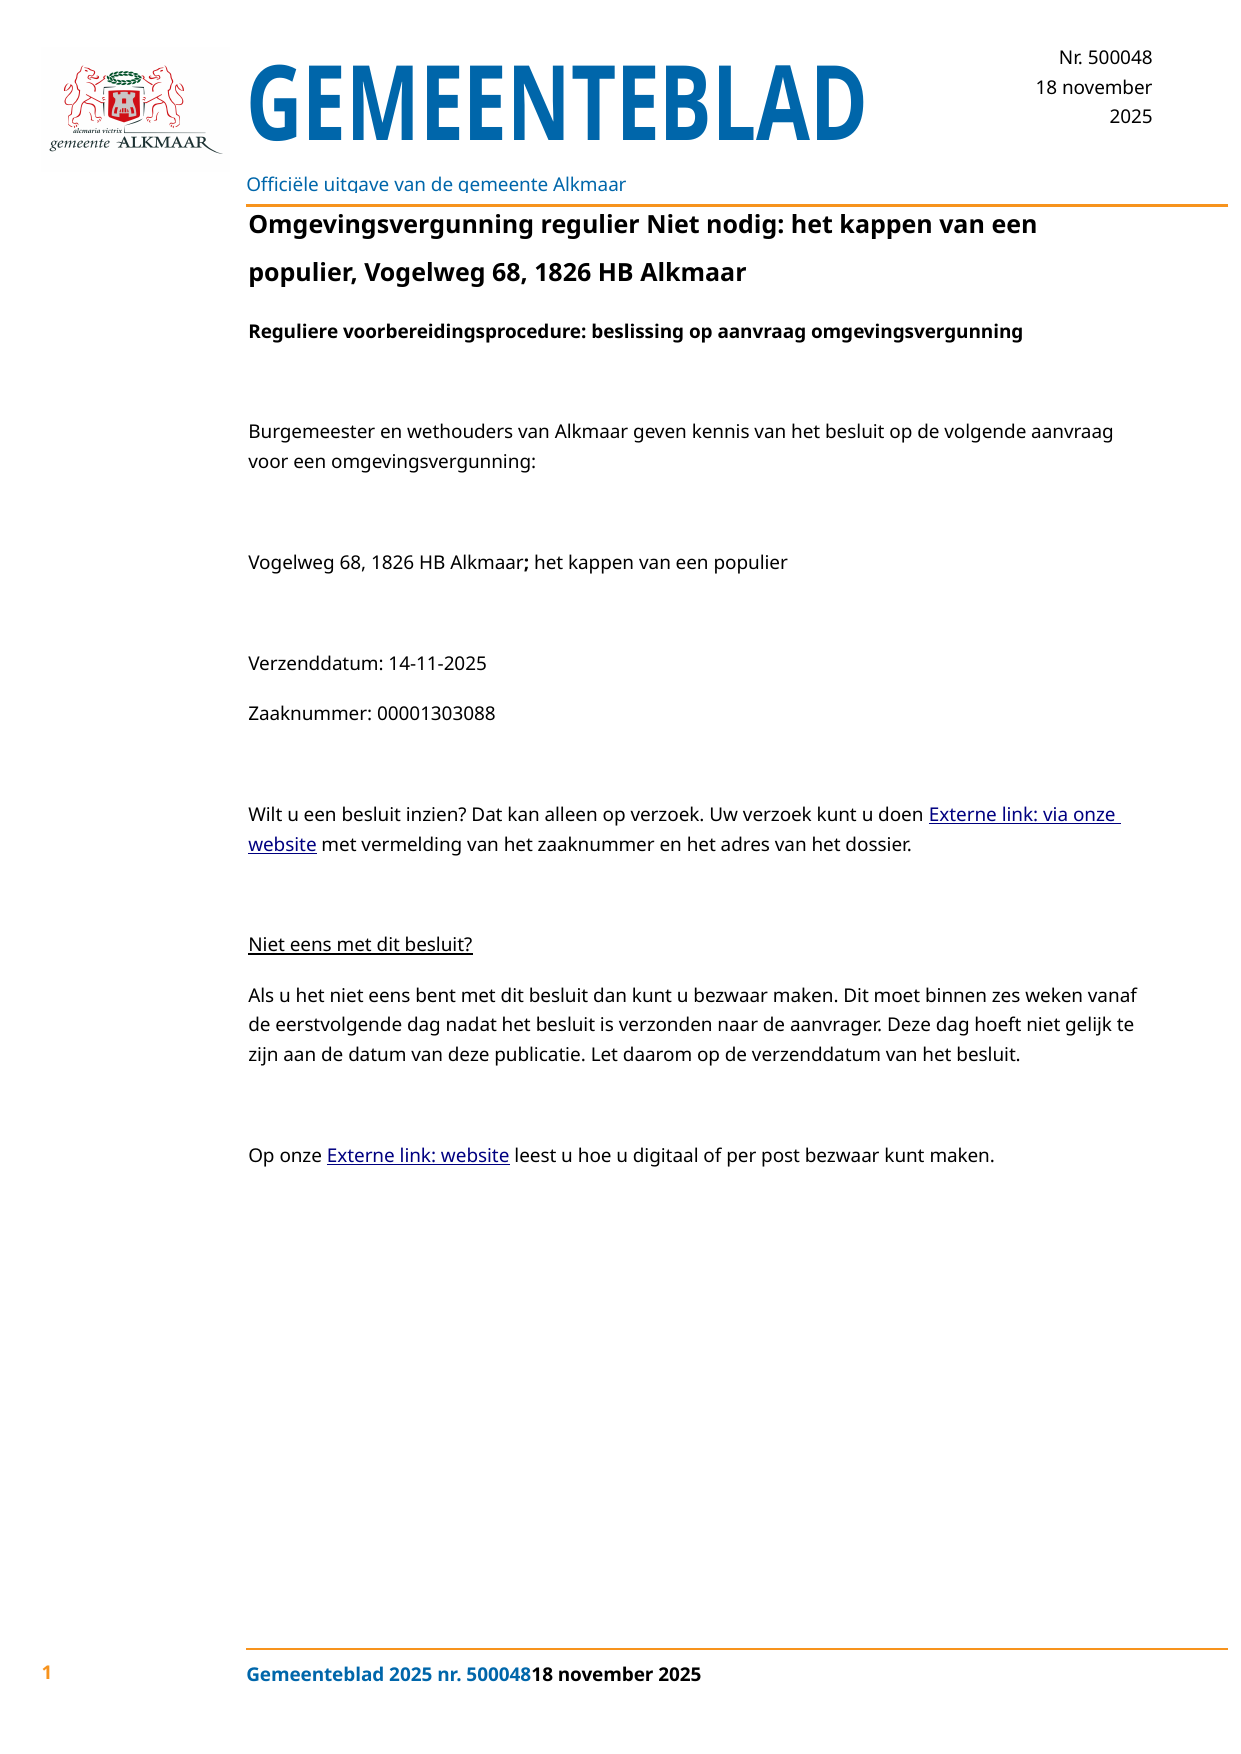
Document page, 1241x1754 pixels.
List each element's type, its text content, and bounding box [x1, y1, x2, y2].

text Reguliere voorbereidingsprocedure: beslissing op aanvraag omgevingsvergunning [248, 318, 1152, 344]
text Verzenddatum: 14-11-2025 [248, 650, 1152, 676]
text Op onze Externe link: website leest u hoe u digitaal of per post bezwaar kunt maken. [248, 1142, 1152, 1168]
text Burgemeester en wethouders van Alkmaar geven kennis van het besluit op de volgende aanvraag voor een omgevingsvergunning: [248, 419, 1152, 474]
text Zaaknummer: 00001303088 [248, 700, 1152, 726]
picture [41, 47, 231, 172]
text Omgevingsvergunning regulier Niet nodig: het kappen van een populier, Vogelweg 68, 1826 HB Alkmaar [248, 207, 1152, 288]
text Wilt u een besluit inzien? Dat kan alleen op verzoek. Uw verzoek kunt u doen Externe link: via onze website met vermelding van het zaaknummer en het adres van het dossier. [248, 801, 1152, 857]
text Niet eens met dit besluit? [248, 932, 1152, 957]
text Vogelweg 68, 1826 HB Alkmaar; het kappen van een populier [248, 549, 1152, 575]
text Als u het niet eens bent met dit besluit dan kunt u bezwaar maken. Dit moet binnen zes weken vanaf de eerstvolgende dag nadat het besluit is verzonden naar de aanvrager. Deze dag hoeft niet gelijk te zijn aan de datum van deze publicatie. Let daarom op de verzenddatum van het besluit. [248, 982, 1152, 1067]
